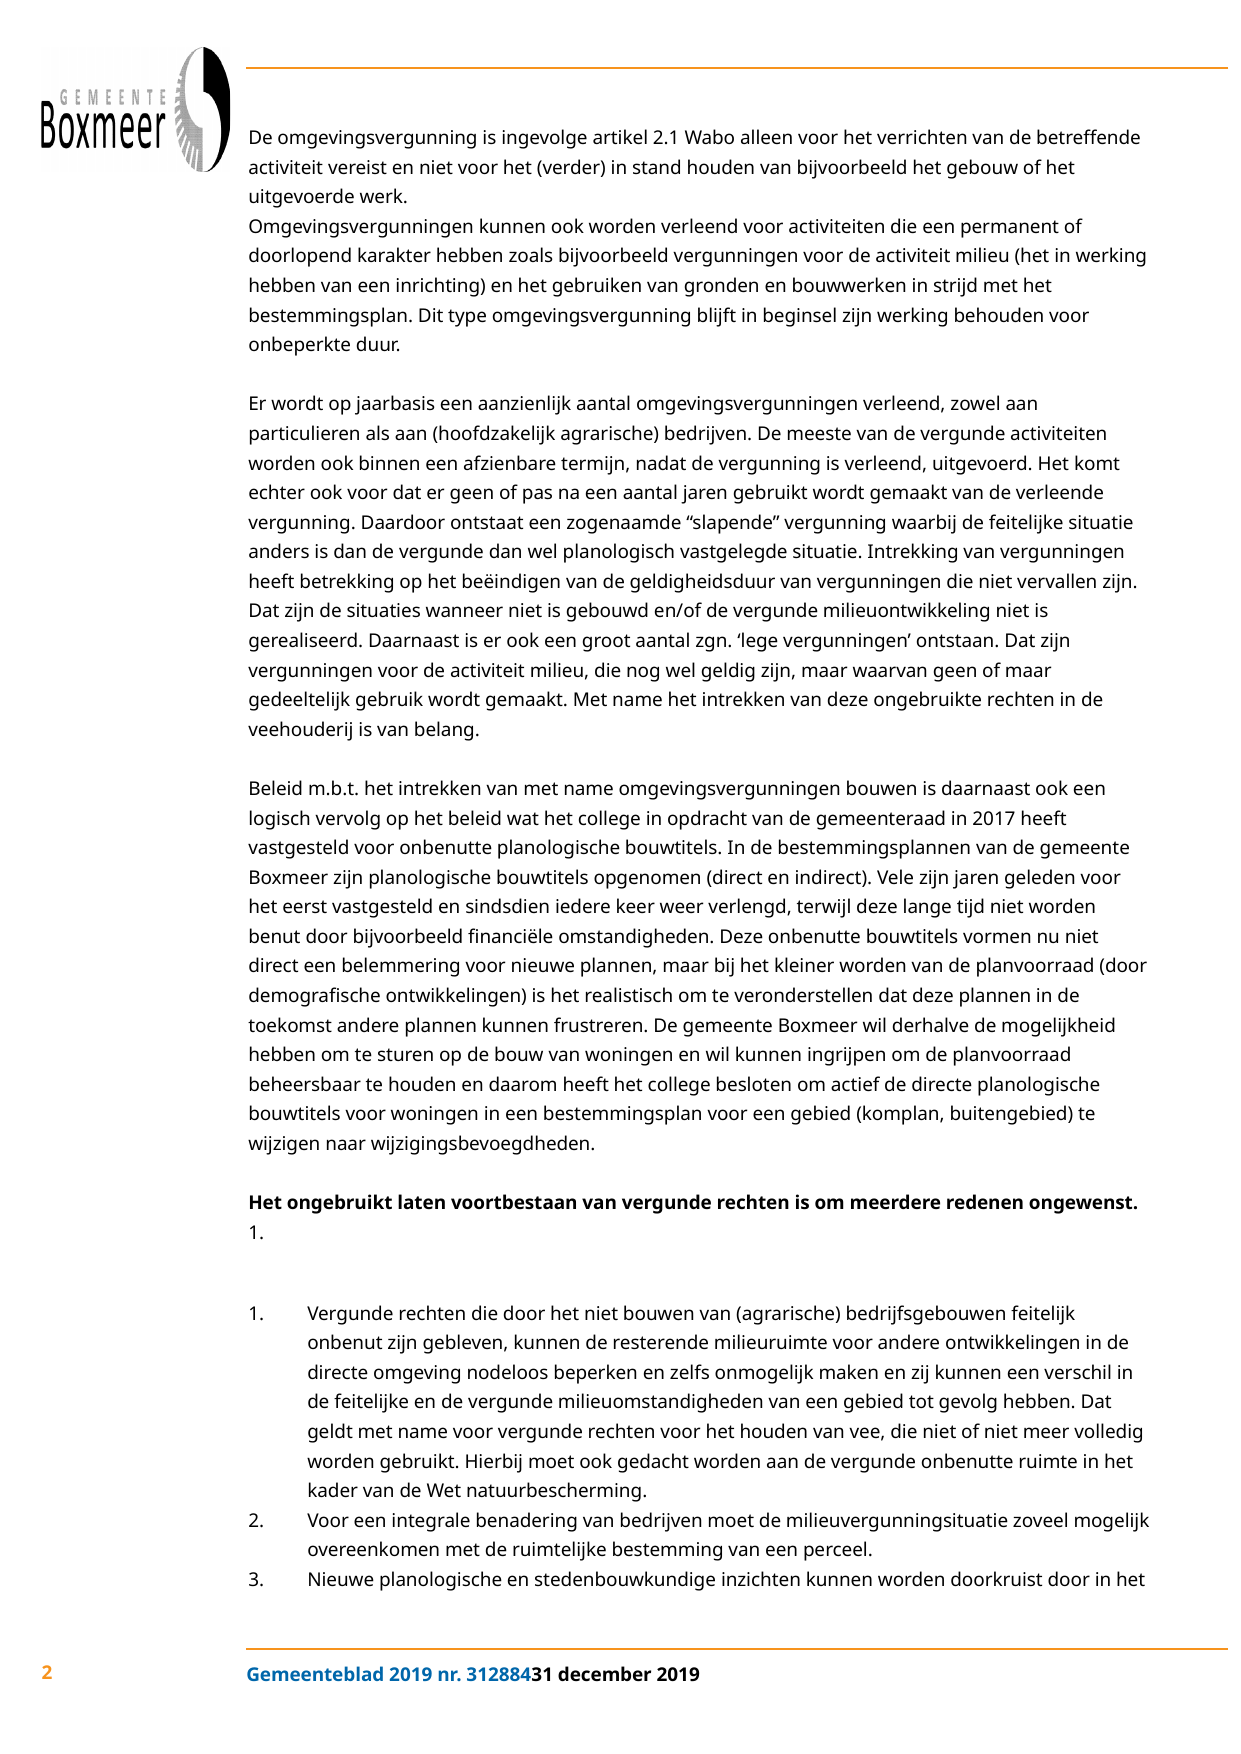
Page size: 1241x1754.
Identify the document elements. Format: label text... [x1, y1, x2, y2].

text 1. [248, 1219, 1152, 1245]
list Nieuwe planologische en stedenbouwkundige inzichten kunnen worden doorkruist door in het [248, 1566, 1152, 1592]
text De omgevingsvergunning is ingevolge artikel 2.1 Wabo alleen voor het verrichten van de betreffende activiteit vereist en niet voor het (verder) in stand houden van bijvoorbeeld het gebouw of het uitgevoerde werk. [248, 124, 1152, 209]
text Omgevingsvergunningen kunnen ook worden verleend voor activiteiten die een permanent of doorlopend karakter hebben zoals bijvoorbeeld vergunningen voor de activiteit milieu (het in werking hebben van een inrichting) en het gebruiken van gronden en bouwwerken in strijd met het bestemmingsplan. Dit type omgevingsvergunning blijft in beginsel zijn werking behouden voor onbeperkte duur. [248, 213, 1152, 357]
picture [41, 47, 231, 172]
text Het ongebruikt laten voortbestaan van vergunde rechten is om meerdere redenen ongewenst. [248, 1189, 1152, 1215]
list Vergunde rechten die door het niet bouwen van (agrarische) bedrijfsgebouwen feitelijk onbenut zijn gebleven, kunnen de resterende milieuruimte voor andere ontwikkelingen in de directe omgeving nodeloos beperken en zelfs onmogelijk maken en zij kunnen een verschil in de feitelijke en de vergunde milieuomstandigheden van een gebied tot gevolg hebben. Dat geldt met name voor vergunde rechten voor het houden van vee, die niet of niet meer volledig worden gebruikt. Hierbij moet ook gedacht worden aan de vergunde onbenutte ruimte in het kader van de Wet natuurbescherming. [248, 1300, 1152, 1503]
text Er wordt op jaarbasis een aanzienlijk aantal omgevingsvergunningen verleend, zowel aan particulieren als aan (hoofdzakelijk agrarische) bedrijven. De meeste van de vergunde activiteiten worden ook binnen een afzienbare termijn, nadat de vergunning is verleend, uitgevoerd. Het komt echter ook voor dat er geen of pas na een aantal jaren gebruikt wordt gemaakt van de verleende vergunning. Daardoor ontstaat een zogenaamde “slapende” vergunning waarbij de feitelijke situatie anders is dan de vergunde dan wel planologisch vastgelegde situatie. Intrekking van vergunningen heeft betrekking op het beëindigen van de geldigheidsduur van vergunningen die niet vervallen zijn. Dat zijn de situaties wanneer niet is gebouwd en/of de vergunde milieuontwikkeling niet is gerealiseerd. Daarnaast is er ook een groot aantal zgn. ‘lege vergunningen’ ontstaan. Dat zijn vergunningen voor de activiteit milieu, die nog wel geldig zijn, maar waarvan geen of maar gedeeltelijk gebruik wordt gemaakt. Met name het intrekken van deze ongebruikte rechten in de veehouderij is van belang. [248, 391, 1152, 742]
list Voor een integrale benadering van bedrijven moet de milieuvergunningsituatie zoveel mogelijk overeenkomen met de ruimtelijke bestemming van een perceel. [248, 1507, 1152, 1562]
text Beleid m.b.t. het intrekken van met name omgevingsvergunningen bouwen is daarnaast ook een logisch vervolg op het beleid wat het college in opdracht van de gemeenteraad in 2017 heeft vastgesteld voor onbenutte planologische bouwtitels. In de bestemmingsplannen van de gemeente Boxmeer zijn planologische bouwtitels opgenomen (direct en indirect). Vele zijn jaren geleden voor het eerst vastgesteld en sindsdien iedere keer weer verlengd, terwijl deze lange tijd niet worden benut door bijvoorbeeld financiële omstandigheden. Deze onbenutte bouwtitels vormen nu niet direct een belemmering voor nieuwe plannen, maar bij het kleiner worden van de planvoorraad (door demografische ontwikkelingen) is het realistisch om te veronderstellen dat deze plannen in de toekomst andere plannen kunnen frustreren. De gemeente Boxmeer wil derhalve de mogelijkheid hebben om te sturen op de bouw van woningen en wil kunnen ingrijpen om de planvoorraad beheersbaar te houden en daarom heeft het college besloten om actief de directe planologische bouwtitels voor woningen in een bestemmingsplan voor een gebied (komplan, buitengebied) te wijzigen naar wijzigingsbevoegdheden. [248, 775, 1152, 1156]
